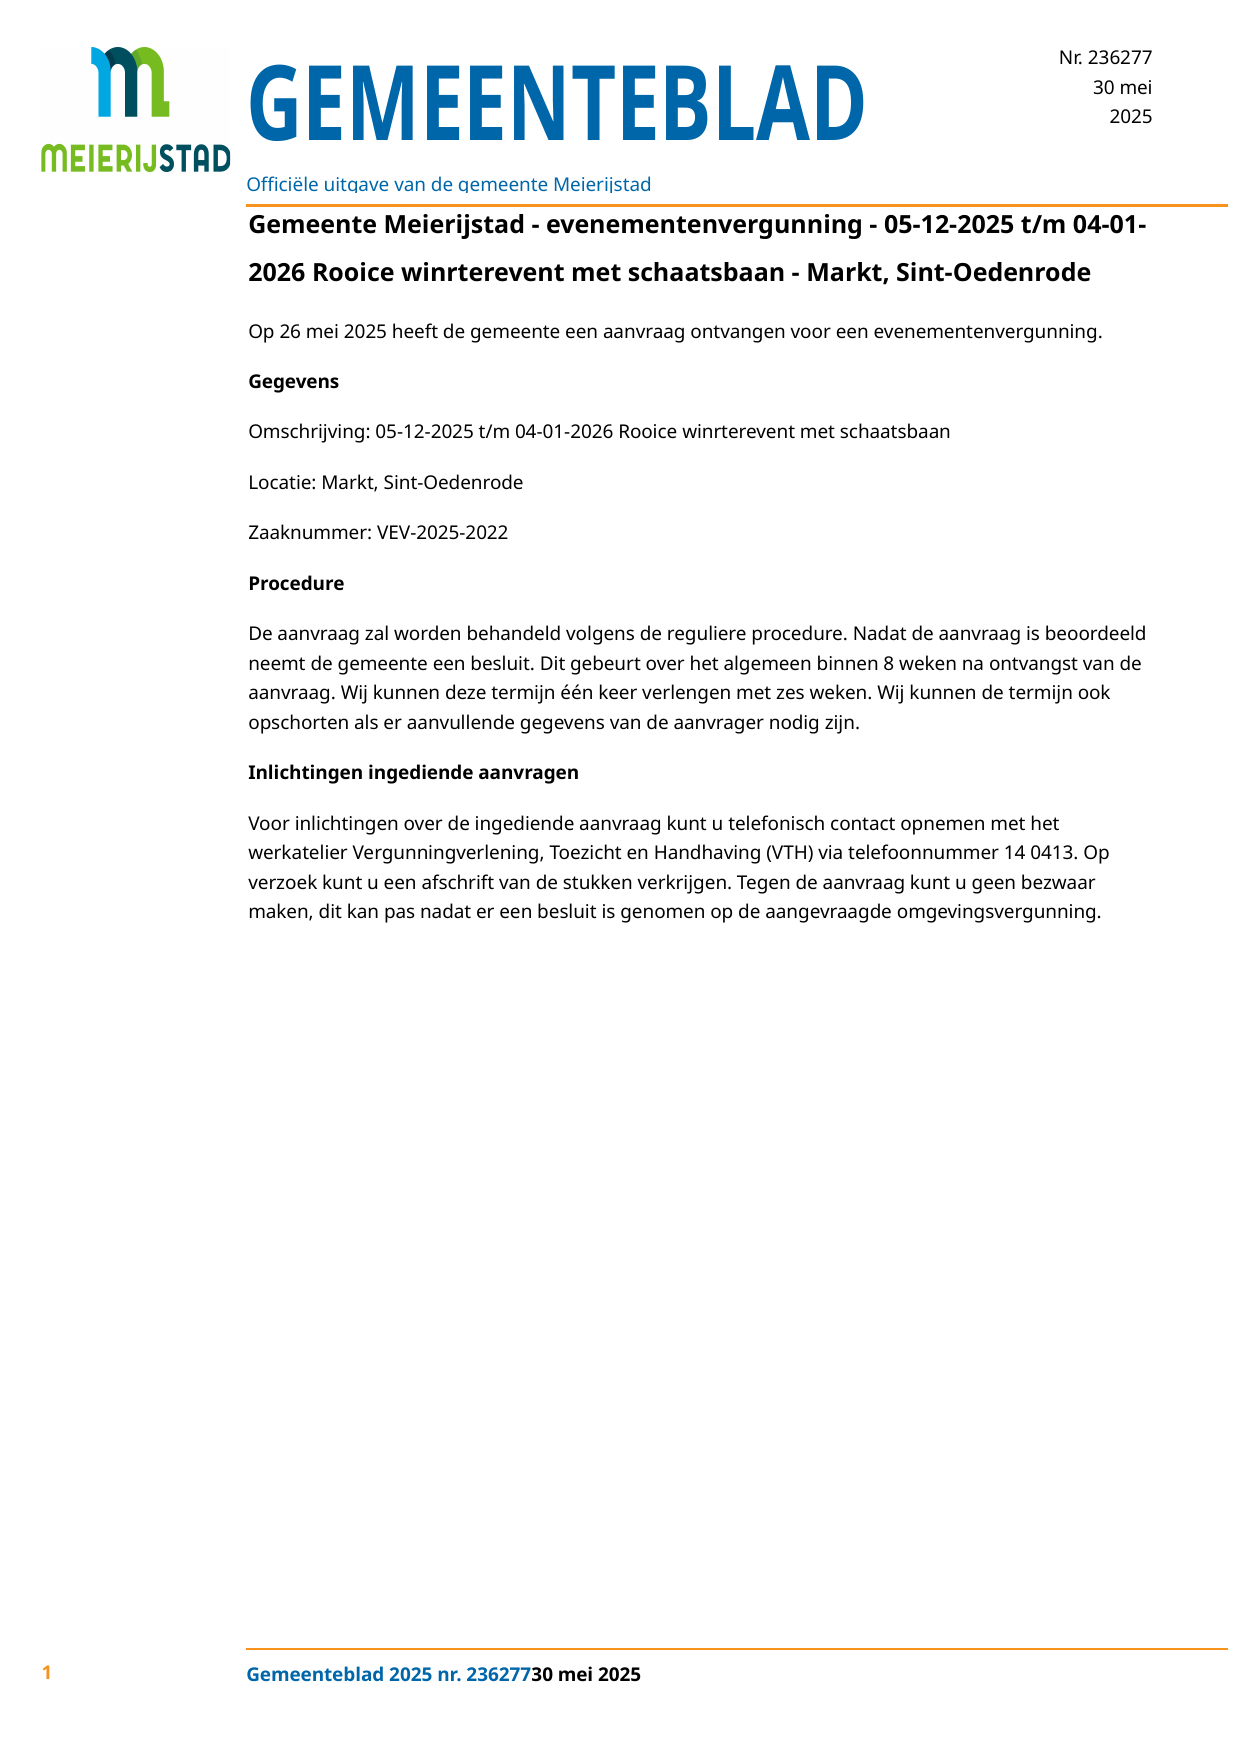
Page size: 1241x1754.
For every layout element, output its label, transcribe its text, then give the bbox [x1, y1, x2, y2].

text De aanvraag zal worden behandeld volgens de reguliere procedure. Nadat de aanvraag is beoordeeld neemt de gemeente een besluit. Dit gebeurt over het algemeen binnen 8 weken na ontvangst van de aanvraag. Wij kunnen deze termijn één keer verlengen met zes weken. Wij kunnen de termijn ook opschorten als er aanvullende gegevens van de aanvrager nodig zijn. [248, 620, 1152, 735]
text Zaaknummer: VEV-2025-2022 [248, 519, 1152, 545]
text Gegevens [248, 368, 1152, 394]
text Op 26 mei 2025 heeft de gemeente een aanvraag ontvangen voor een evenementenvergunning. [248, 318, 1152, 344]
text Locatie: Markt, Sint-Oedenrode [248, 469, 1152, 495]
text Omschrijving: 05-12-2025 t/m 04-01-2026 Rooice winrterevent met schaatsbaan [248, 419, 1152, 444]
picture [41, 47, 231, 172]
text Procedure [248, 570, 1152, 596]
text Inlichtingen ingediende aanvragen [248, 759, 1152, 785]
text Gemeente Meierijstad - evenementenvergunning - 05-12-2025 t/m 04-01-2026 Rooice winrterevent met schaatsbaan - Markt, Sint-Oedenrode [248, 207, 1152, 288]
text Voor inlichtingen over de ingediende aanvraag kunt u telefonisch contact opnemen met het werkatelier Vergunningverlening, Toezicht en Handhaving (VTH) via telefoonnummer 14 0413. Op verzoek kunt u een afschrift van de stukken verkrijgen. Tegen de aanvraag kunt u geen bezwaar maken, dit kan pas nadat er een besluit is genomen op de aangevraagde omgevingsvergunning. [248, 810, 1152, 924]
